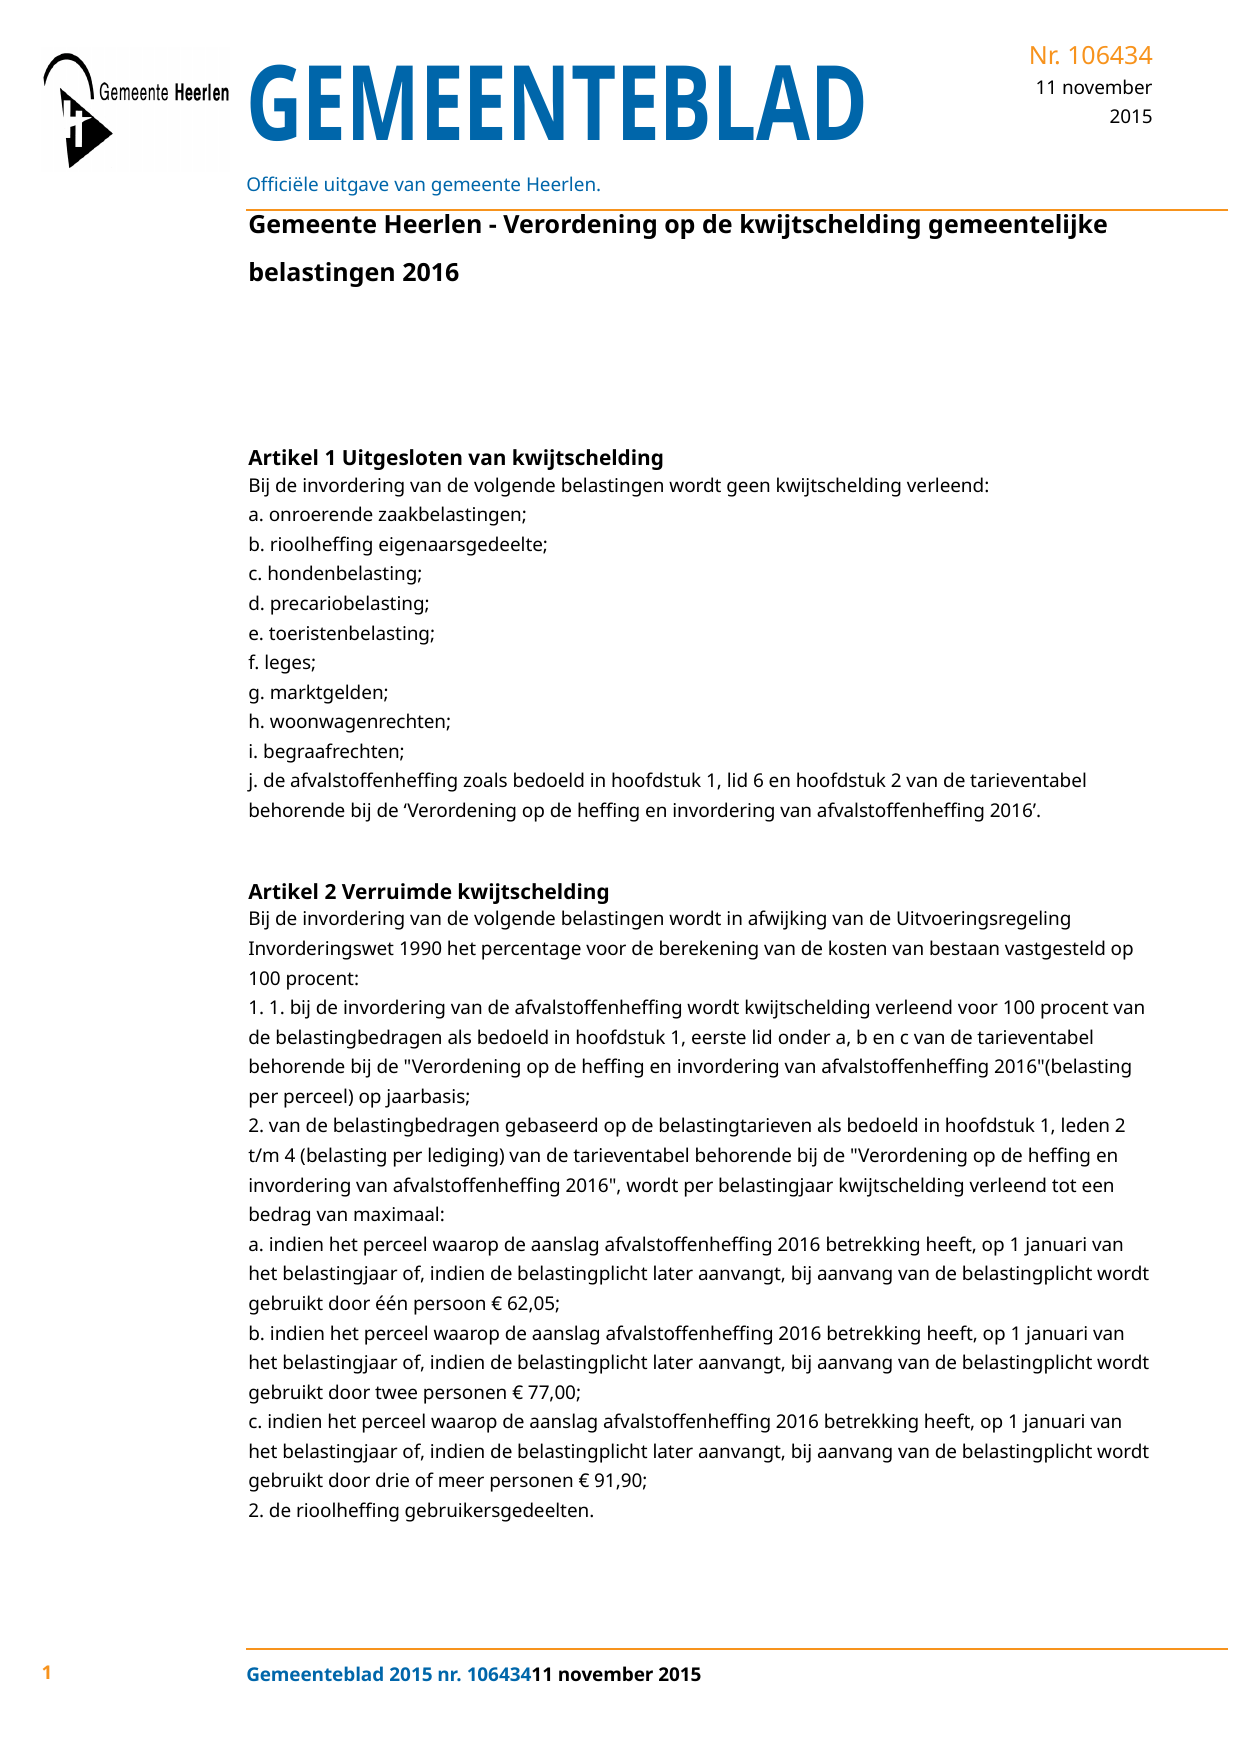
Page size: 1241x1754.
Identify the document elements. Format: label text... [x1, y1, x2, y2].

text a. onroerende zaakbelastingen; [248, 501, 1152, 527]
text Artikel 2 Verruimde kwijtschelding [248, 877, 1152, 906]
text i. begraafrechten; [248, 738, 1152, 764]
text Artikel 1 Uitgesloten van kwijtschelding [248, 443, 1152, 472]
picture [41, 47, 231, 172]
text f. leges; [248, 649, 1152, 675]
text b. indien het perceel waarop de aanslag afvalstoffenheffing 2016 betrekking heeft, op 1 januari van het belastingjaar of, indien de belastingplicht later aanvangt, bij aanvang van de belastingplicht wordt gebruikt door twee personen € 77,00; [248, 1320, 1152, 1405]
text c. hondenbelasting; [248, 561, 1152, 586]
text 2. de rioolheffing gebruikersgedeelten. [248, 1497, 1152, 1523]
text Gemeente Heerlen - Verordening op de kwijtschelding gemeentelijke belastingen 2016 [248, 211, 1152, 288]
text Bij de invordering van de volgende belastingen wordt in afwijking van de Uitvoeringsregeling Invorderingswet 1990 het percentage voor de berekening van de kosten van bestaan vastgesteld op 100 procent: [248, 906, 1152, 991]
text g. marktgelden; [248, 679, 1152, 704]
text 2. van de belastingbedragen gebaseerd op de belastingtarieven als bedoeld in hoofdstuk 1, leden 2 t/m 4 (belasting per lediging) van de tarieventabel behorende bij de "Verordening op de heffing en invordering van afvalstoffenheffing 2016", wordt per belastingjaar kwijtschelding verleend tot een bedrag van maximaal: [248, 1113, 1152, 1227]
text d. precariobelasting; [248, 590, 1152, 616]
text 1. 1. bij de invordering van de afvalstoffenheffing wordt kwijtschelding verleend voor 100 procent van de belastingbedragen als bedoeld in hoofdstuk 1, eerste lid onder a, b en c van de tarieventabel behorende bij de "Verordening op de heffing en invordering van afvalstoffenheffing 2016"(belasting per perceel) op jaarbasis; [248, 994, 1152, 1109]
text Bij de invordering van de volgende belastingen wordt geen kwijtschelding verleend: [248, 472, 1152, 497]
text j. de afvalstoffenheffing zoals bedoeld in hoofdstuk 1, lid 6 en hoofdstuk 2 van de tarieventabel behorende bij de ‘Verordening op de heffing en invordering van afvalstoffenheffing 2016’. [248, 768, 1152, 823]
text b. rioolheffing eigenaarsgedeelte; [248, 531, 1152, 557]
text e. toeristenbelasting; [248, 620, 1152, 645]
text h. woonwagenrechten; [248, 708, 1152, 734]
text c. indien het perceel waarop de aanslag afvalstoffenheffing 2016 betrekking heeft, op 1 januari van het belastingjaar of, indien de belastingplicht later aanvangt, bij aanvang van de belastingplicht wordt gebruikt door drie of meer personen € 91,90; [248, 1408, 1152, 1493]
text a. indien het perceel waarop de aanslag afvalstoffenheffing 2016 betrekking heeft, op 1 januari van het belastingjaar of, indien de belastingplicht later aanvangt, bij aanvang van de belastingplicht wordt gebruikt door één persoon € 62,05; [248, 1231, 1152, 1316]
